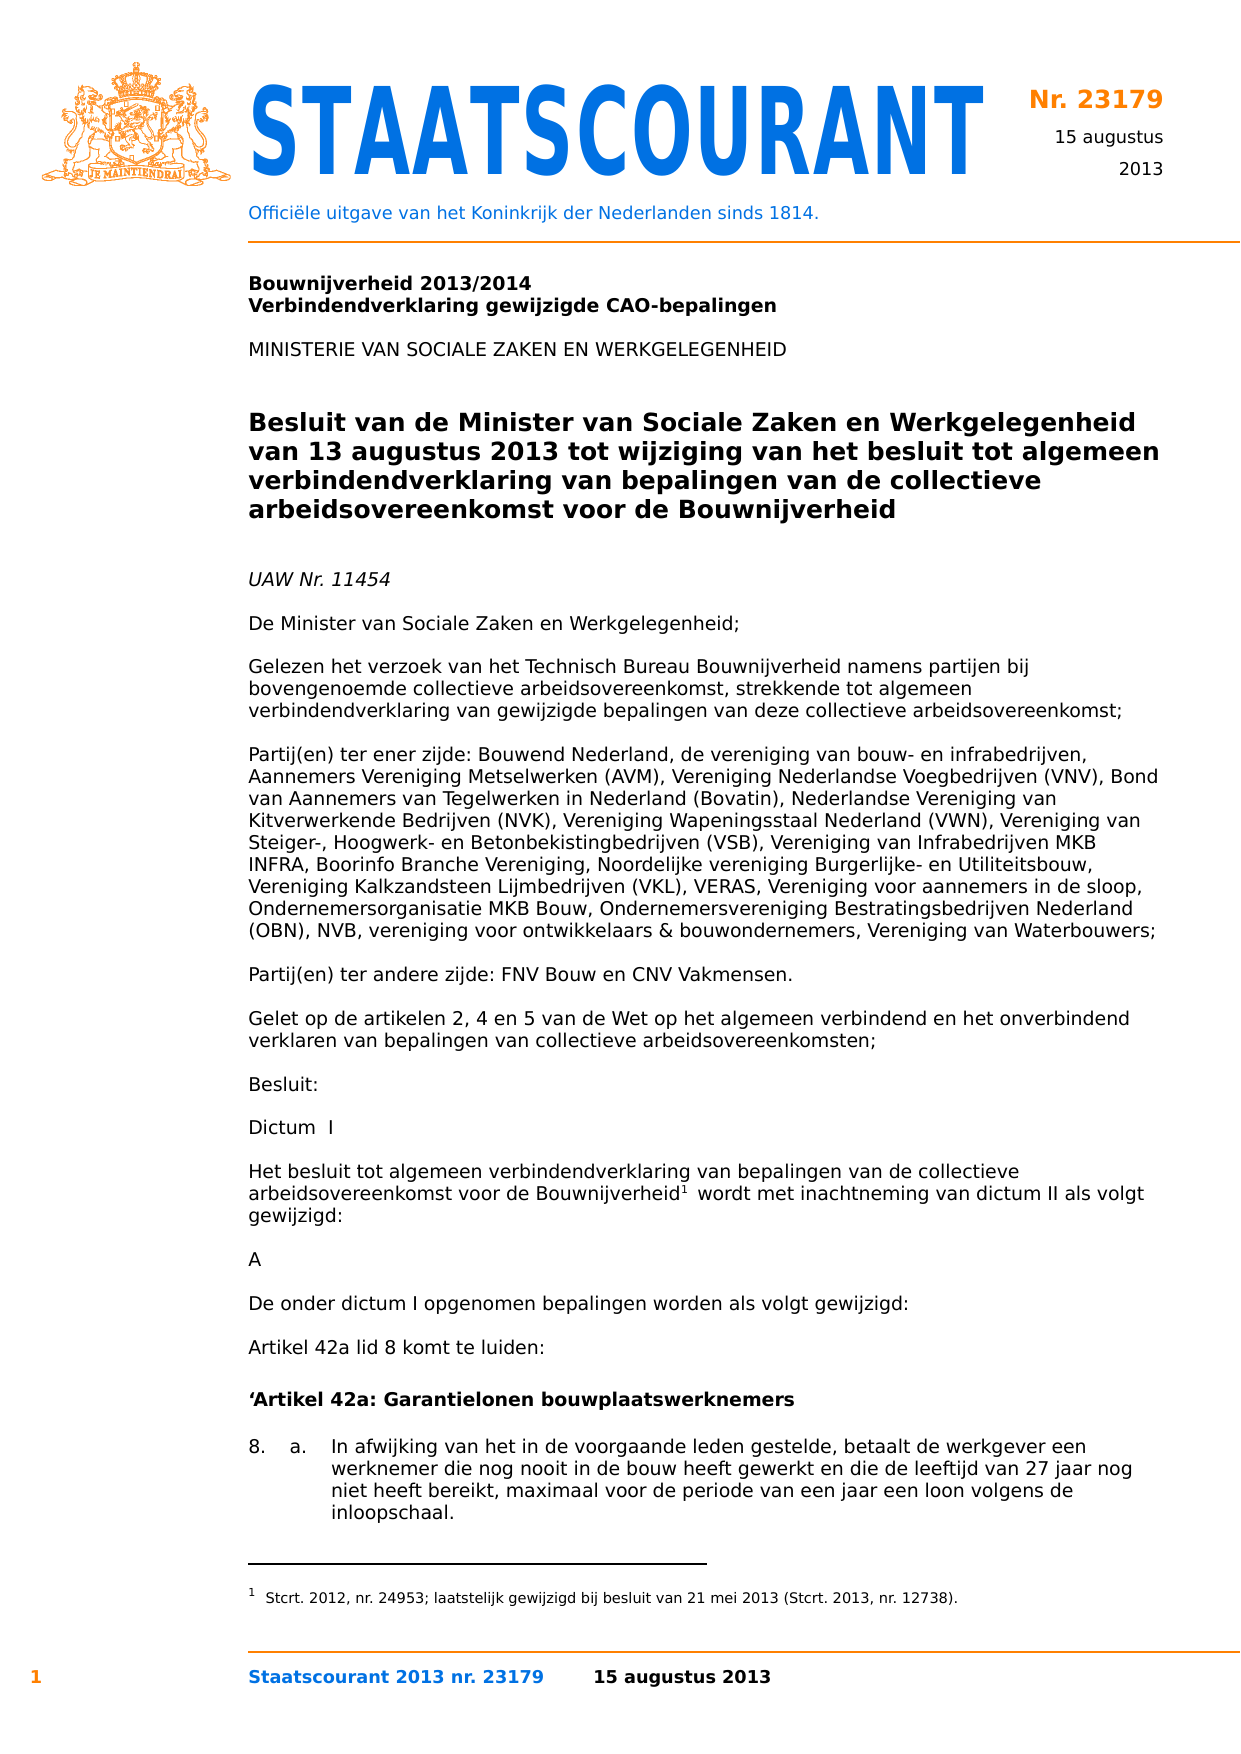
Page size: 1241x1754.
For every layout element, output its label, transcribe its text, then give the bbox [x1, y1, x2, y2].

picture [41, 62, 231, 186]
table_header STAATSCOURANT [248, 62, 998, 203]
table_cell 2013 [998, 153, 1240, 203]
text Het besluit tot algemeen verbindendverklaring van bepalingen van de collectieve arbeidsovereenkomst voor de Bouwnijverheid wordt met inachtneming van dictum II als volgt gewijzigd: [248, 1161, 1163, 1227]
text Gelet op de artikelen 2, 4 en 5 van de Wet op het algemeen verbindend en het onverbindend verklaren van bepalingen van collectieve arbeidsovereenkomsten; [248, 1008, 1163, 1052]
text MINISTERIE VAN SOCIALE ZAKEN EN WERKGELEGENHEID [248, 339, 1163, 361]
text Partij(en) ter andere zijde: FNV Bouw en CNV Vakmensen. [248, 964, 1163, 986]
table_header Nr. 23179 [998, 62, 1240, 121]
text Stcrt. 2012, nr. 24953; laatstelijk gewijzigd bij besluit van 21 mei 2013 (Stcrt. 2013, nr. 12738). [248, 1586, 1163, 1608]
subtitle Besluit van de Minister van Sociale Zaken en Werkgelegenheid van 13 augustus 2013 tot wijziging van het besluit tot algemeen verbindendverklaring van bepalingen van de collectieve arbeidsovereenkomst voor de Bouwnijverheid [248, 408, 1163, 525]
table_cell Officiële uitgave van het Koninkrijk der Nederlanden sinds 1814. [248, 203, 1240, 241]
text Partij(en) ter ener zijde: Bouwend Nederland, de vereniging van bouw- en infrabedrijven, Aannemers Vereniging Metselwerken (AVM), Vereniging Nederlandse Voegbedrijven (VNV), Bond van Aannemers van Tegelwerken in Nederland (Bovatin), Nederlandse Vereniging van Kitverwerkende Bedrijven (NVK), Vereniging Wapeningsstaal Nederland (VWN), Vereniging van Steiger-, Hoogwerk- en Betonbekistingbedrijven (VSB), Vereniging van Infrabedrijven MKB INFRA, Boorinfo Branche Vereniging, Noordelijke vereniging Burgerlijke- en Utiliteitsbouw, Vereniging Kalkzandsteen Lijmbedrijven (VKL), VERAS, Vereniging voor aannemers in de sloop, Ondernemersorganisatie MKB Bouw, Ondernemersvereniging Bestratingsbedrijven Nederland (OBN), NVB, vereniging voor ontwikkelaars & bouwondernemers, Vereniging van Waterbouwers; [248, 744, 1163, 942]
text Dictum I [248, 1117, 1163, 1139]
text Verbindendverklaring gewijzigde CAO-bepalingen [248, 295, 1163, 317]
text De onder dictum I opgenomen bepalingen worden als volgt gewijzigd: [248, 1293, 1163, 1315]
text A [248, 1249, 1163, 1271]
text Bouwnijverheid 2013/2014 [248, 273, 1163, 295]
subtitle ‘Artikel 42a: Garantielonen bouwplaatswerknemers [248, 1389, 1163, 1411]
text Artikel 42a lid 8 komt te luiden: [248, 1337, 1163, 1359]
table_header [25, 62, 248, 241]
text Besluit: [248, 1073, 1163, 1095]
text De Minister van Sociale Zaken en Werkgelegenheid; [248, 612, 1163, 634]
text 8. a. In afwijking van het in de voorgaande leden gestelde, betaalt de werkgever een werknemer die nog nooit in de bouw heeft gewerkt en die de leeftijd van 27 jaar nog niet heeft bereikt, maximaal voor de periode van een jaar een loon volgens de inloopschaal. [248, 1436, 1163, 1523]
table_cell 15 augustus [998, 121, 1240, 153]
text Gelezen het verzoek van het Technisch Bureau Bouwnijverheid namens partijen bij bovengenoemde collectieve arbeidsovereenkomst, strekkende tot algemeen verbindendverklaring van gewijzigde bepalingen van deze collectieve arbeidsovereenkomst; [248, 656, 1163, 722]
text UAW Nr. 11454 [248, 568, 1163, 591]
